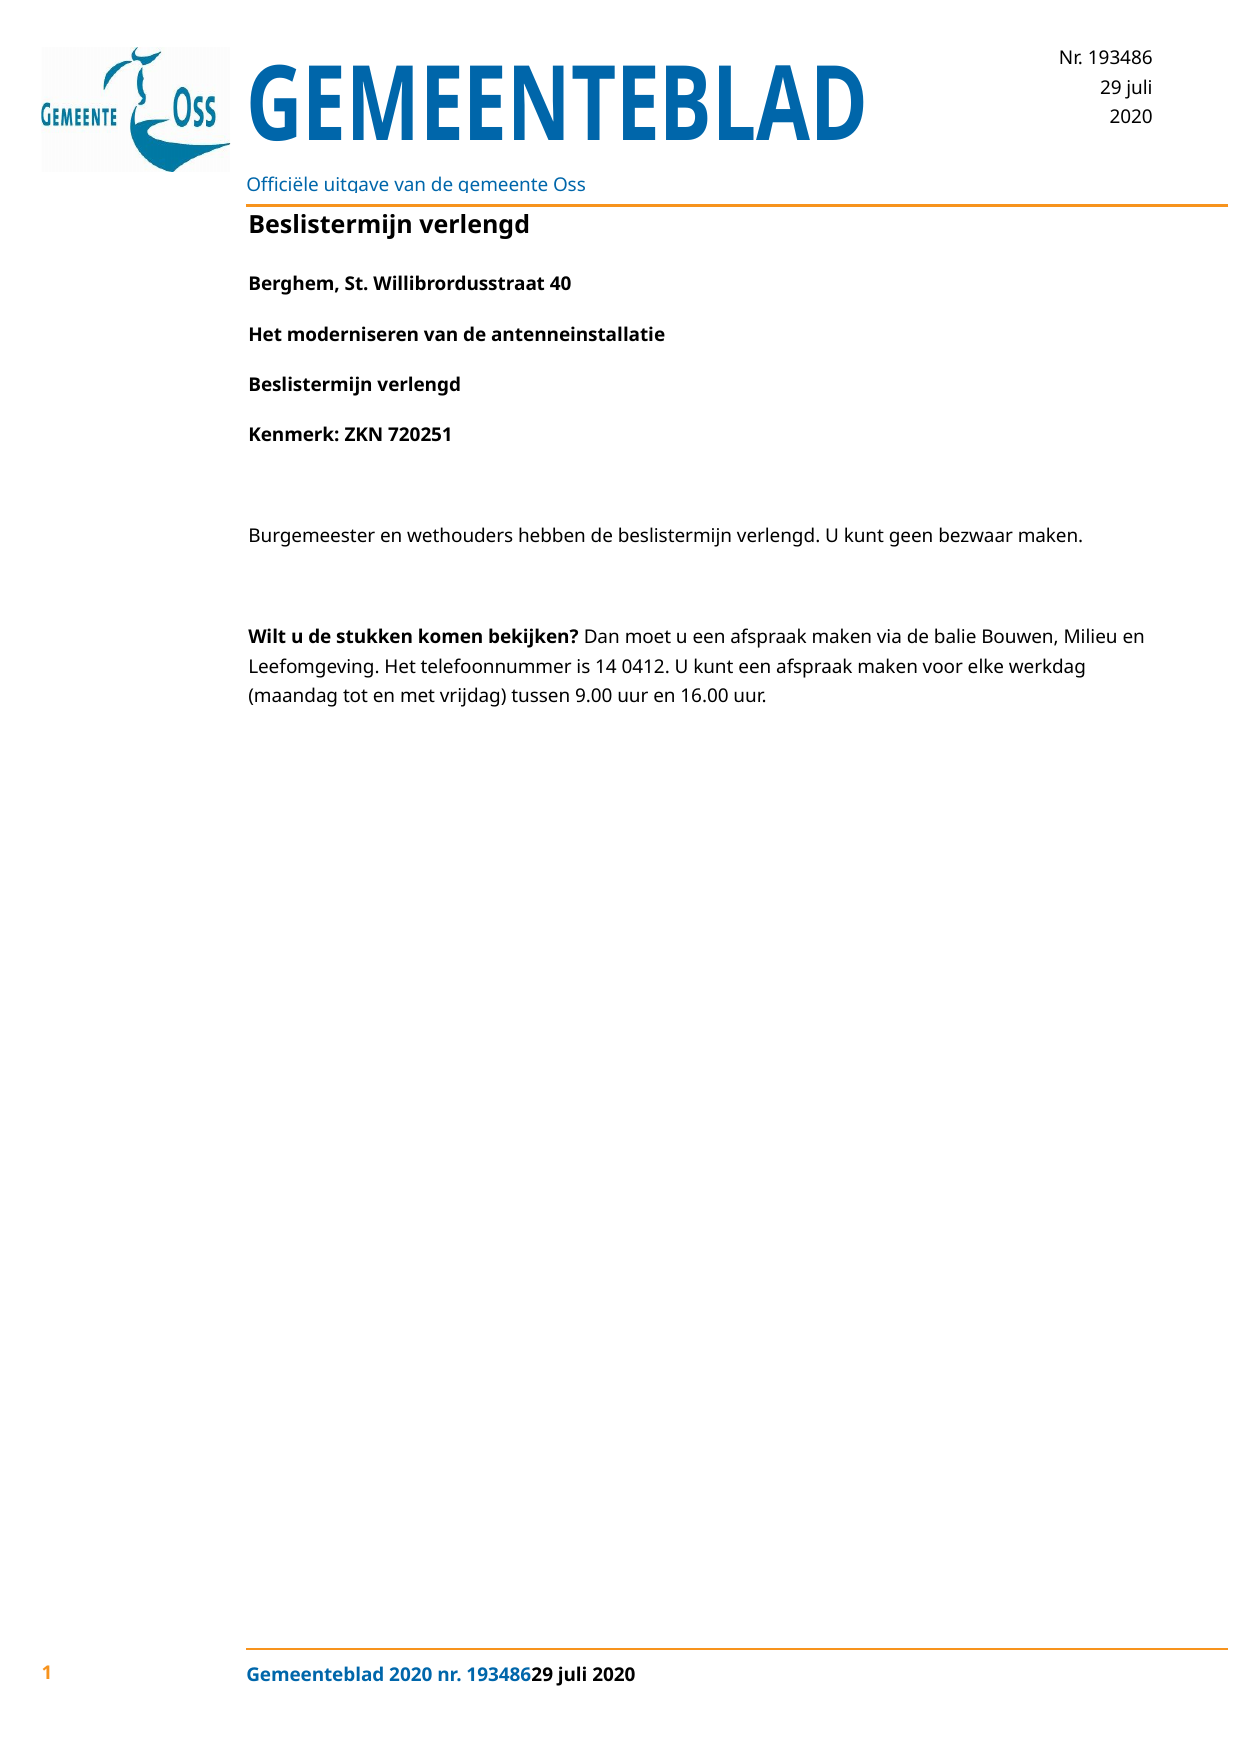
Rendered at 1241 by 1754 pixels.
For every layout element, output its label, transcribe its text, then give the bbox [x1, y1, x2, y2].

text Het moderniseren van de antenneinstallatie [248, 321, 1152, 346]
text Kenmerk: ZKN 720251 [248, 422, 1152, 447]
text Berghem, St. Willibrordusstraat 40 [248, 270, 1152, 296]
text Beslistermijn verlengd [248, 371, 1152, 397]
text Burgemeester en wethouders hebben de beslistermijn verlengd. U kunt geen bezwaar maken. [248, 522, 1152, 548]
text Wilt u de stukken komen bekijken? Dan moet u een afspraak maken via de balie Bouwen, Milieu en Leefomgeving. Het telefoonnummer is 14 0412. U kunt een afspraak maken voor elke werkdag (maandag tot en met vrijdag) tussen 9.00 uur en 16.00 uur. [248, 623, 1152, 708]
picture [41, 47, 231, 172]
text Beslistermijn verlengd [248, 207, 1152, 241]
